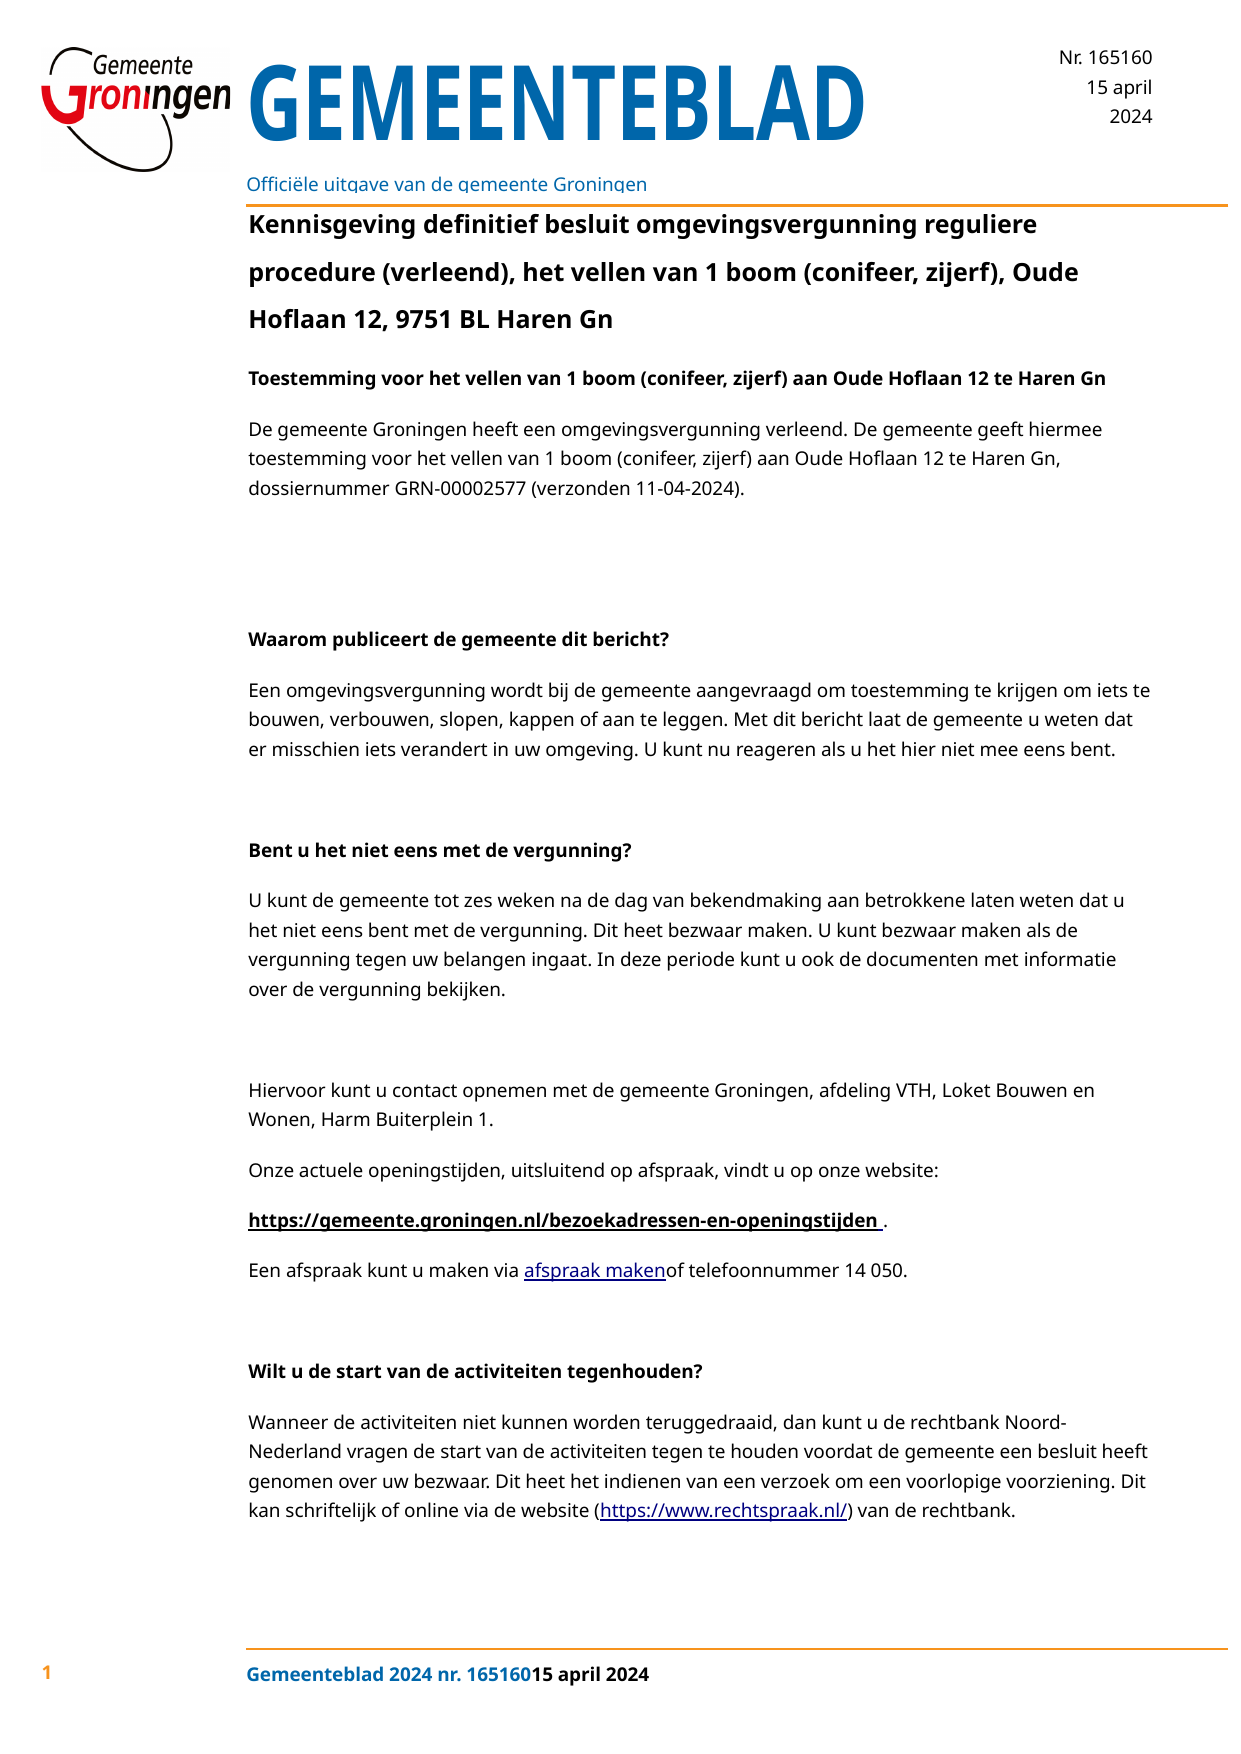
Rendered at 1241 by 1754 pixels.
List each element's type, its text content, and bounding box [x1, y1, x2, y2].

text Wilt u de start van de activiteiten tegenhouden? [248, 1358, 1152, 1384]
text Een afspraak kunt u maken via afspraak makenof telefoonnummer 14 050. [248, 1258, 1152, 1283]
text Bent u het niet eens met de vergunning? [248, 837, 1152, 862]
text Een omgevingsvergunning wordt bij de gemeente aangevraagd om toestemming te krijgen om iets te bouwen, verbouwen, slopen, kappen of aan te leggen. Met dit bericht laat de gemeente u weten dat er misschien iets verandert in uw omgeving. U kunt nu reageren als u het hier niet mee eens bent. [248, 677, 1152, 762]
text De gemeente Groningen heeft een omgevingsvergunning verleend. De gemeente geeft hiermee toestemming voor het vellen van 1 boom (conifeer, zijerf) aan Oude Hoflaan 12 te Haren Gn, dossiernummer GRN-00002577 (verzonden 11-04-2024). [248, 416, 1152, 501]
text Toestemming voor het vellen van 1 boom (conifeer, zijerf) aan Oude Hoflaan 12 te Haren Gn [248, 366, 1152, 391]
text Waarom publiceert de gemeente dit bericht? [248, 626, 1152, 652]
text Onze actuele openingstijden, uitsluitend op afspraak, vindt u op onze website: [248, 1157, 1152, 1182]
text https://gemeente.groningen.nl/bezoekadressen-en-openingstijden . [248, 1207, 1152, 1233]
text Kennisgeving definitief besluit omgevingsvergunning reguliere procedure (verleend), het vellen van 1 boom (conifeer, zijerf), Oude Hoflaan 12, 9751 BL Haren Gn [248, 207, 1152, 336]
text U kunt de gemeente tot zes weken na de dag van bekendmaking aan betrokkene laten weten dat u het niet eens bent met de vergunning. Dit heet bezwaar maken. U kunt bezwaar maken als de vergunning tegen uw belangen ingaat. In deze periode kunt u ook de documenten met informatie over de vergunning bekijken. [248, 887, 1152, 1002]
text Wanneer de activiteiten niet kunnen worden teruggedraaid, dan kunt u de rechtbank Noord-Nederland vragen de start van de activiteiten tegen te houden voordat de gemeente een besluit heeft genomen over uw bezwaar. Dit heet het indienen van een verzoek om een voorlopige voorziening. Dit kan schriftelijk of online via de website (https://www.rechtspraak.nl/) van de rechtbank. [248, 1409, 1152, 1523]
picture [41, 47, 231, 172]
text Hiervoor kunt u contact opnemen met de gemeente Groningen, afdeling VTH, Loket Bouwen en Wonen, Harm Buiterplein 1. [248, 1077, 1152, 1132]
